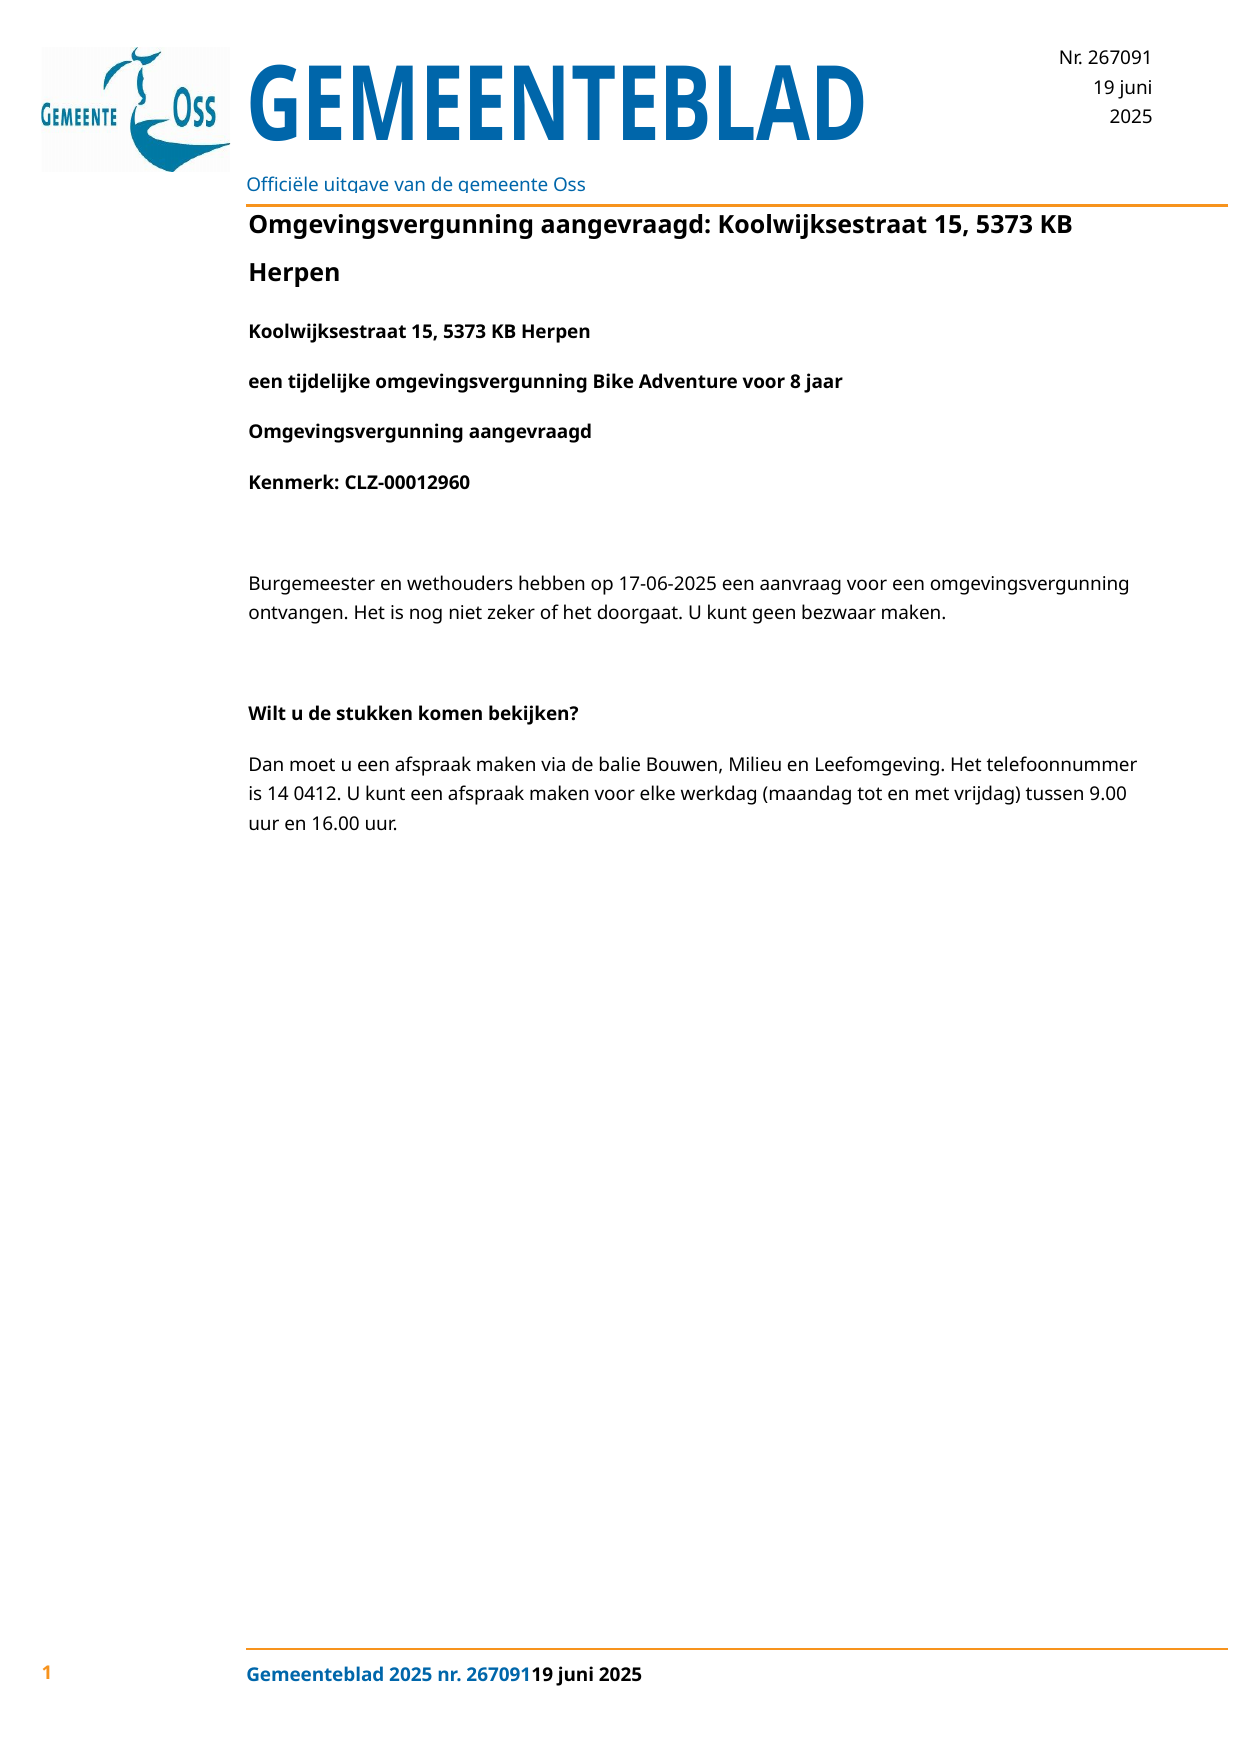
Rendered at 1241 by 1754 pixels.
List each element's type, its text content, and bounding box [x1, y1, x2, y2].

text Dan moet u een afspraak maken via de balie Bouwen, Milieu en Leefomgeving. Het telefoonnummer is 14 0412. U kunt een afspraak maken voor elke werkdag (maandag tot en met vrijdag) tussen 9.00 uur en 16.00 uur. [248, 751, 1152, 836]
text Koolwijksestraat 15, 5373 KB Herpen [248, 318, 1152, 344]
text Kenmerk: CLZ-00012960 [248, 469, 1152, 495]
text Omgevingsvergunning aangevraagd: Koolwijksestraat 15, 5373 KB Herpen [248, 207, 1152, 288]
text een tijdelijke omgevingsvergunning Bike Adventure voor 8 jaar [248, 368, 1152, 394]
text Wilt u de stukken komen bekijken? [248, 700, 1152, 726]
picture [41, 47, 231, 172]
text Burgemeester en wethouders hebben op 17-06-2025 een aanvraag voor een omgevingsvergunning ontvangen. Het is nog niet zeker of het doorgaat. U kunt geen bezwaar maken. [248, 570, 1152, 625]
text Omgevingsvergunning aangevraagd [248, 419, 1152, 444]
